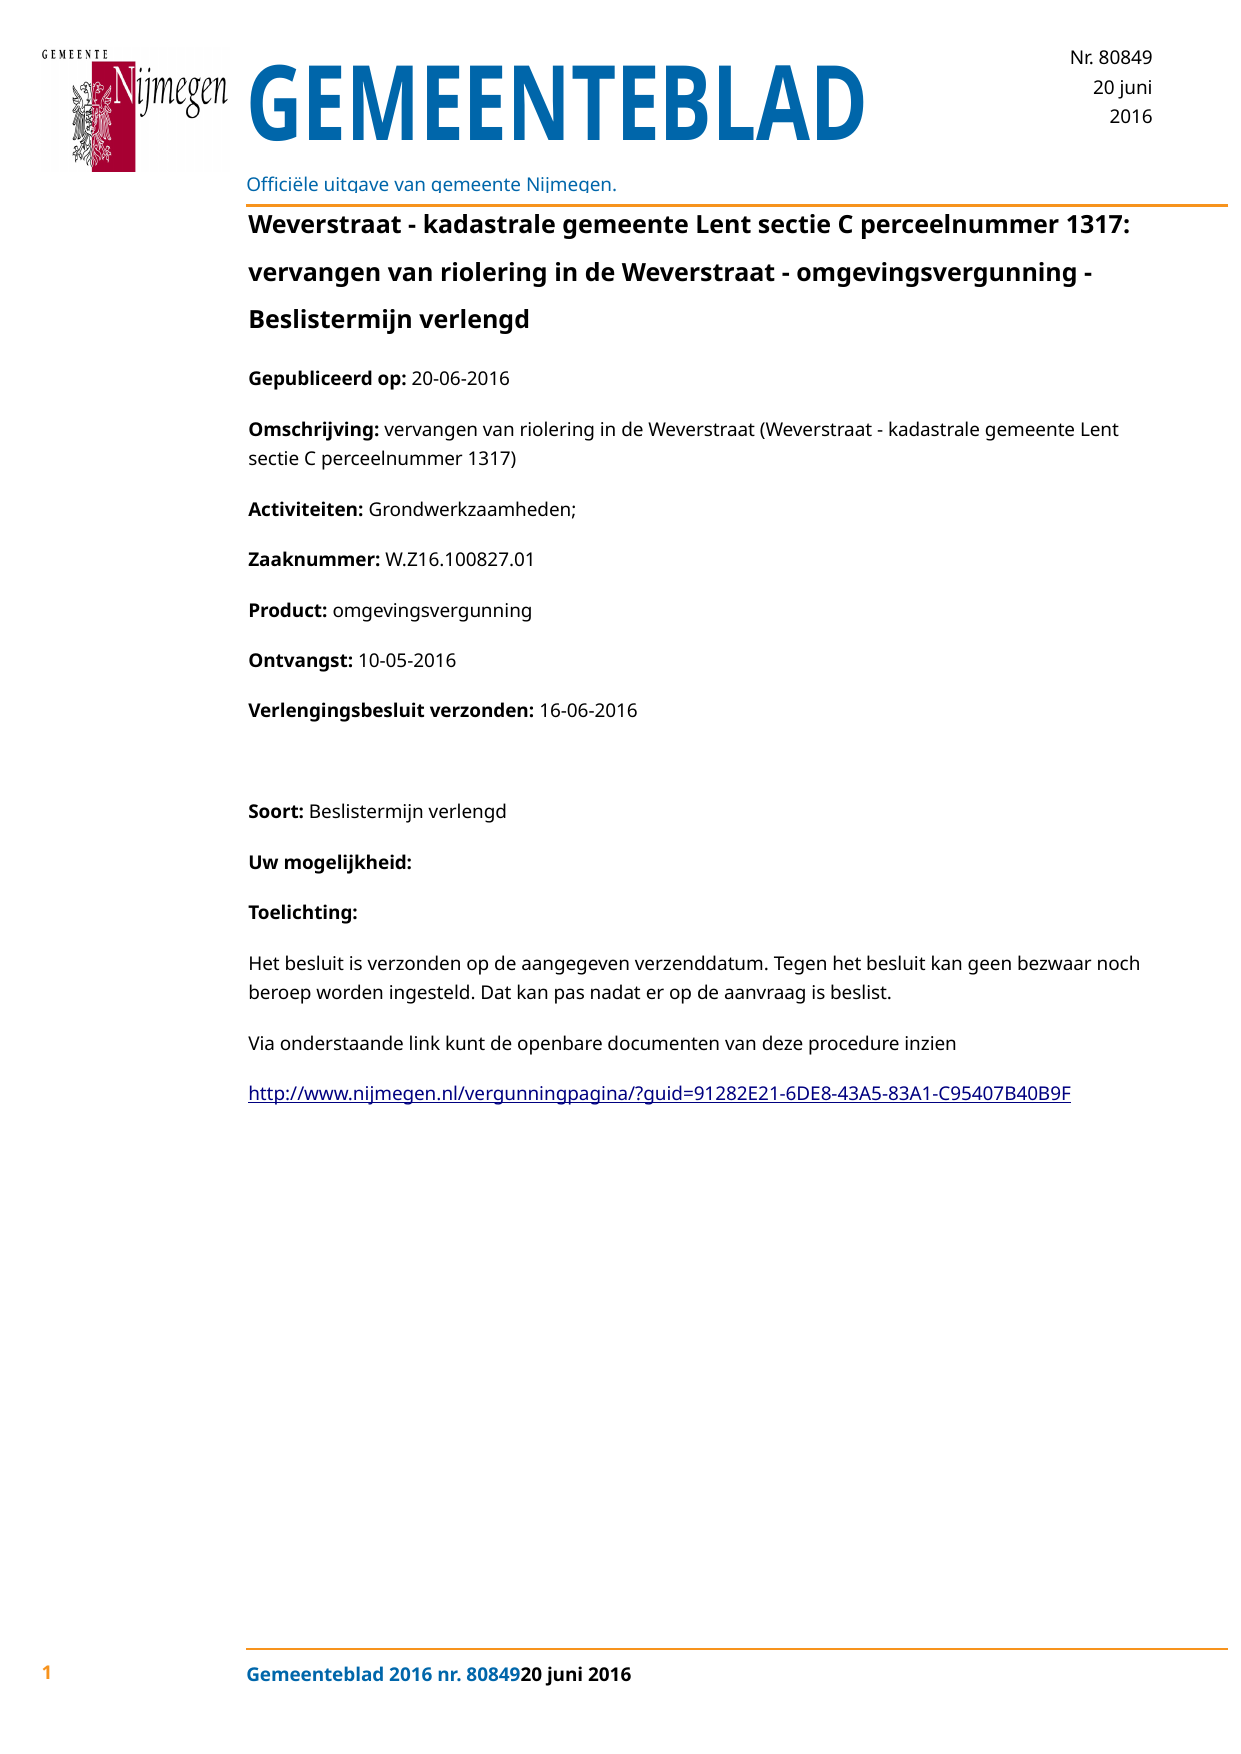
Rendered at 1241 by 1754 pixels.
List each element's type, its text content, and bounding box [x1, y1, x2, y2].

text Gepubliceerd op: 20-06-2016 [248, 366, 1152, 391]
text Verlengingsbesluit verzonden: 16-06-2016 [248, 698, 1152, 723]
picture [41, 47, 231, 172]
text Weverstraat - kadastrale gemeente Lent sectie C perceelnummer 1317: vervangen van riolering in de Weverstraat - omgevingsvergunning - Beslistermijn verlengd [248, 207, 1152, 336]
text http://www.nijmegen.nl/vergunningpagina/?guid=91282E21-6DE8-43A5-83A1-C95407B40B9F [248, 1080, 1152, 1106]
text Uw mogelijkheid: [248, 849, 1152, 874]
text Soort: Beslistermijn verlengd [248, 798, 1152, 824]
text Omschrijving: vervangen van riolering in de Weverstraat (Weverstraat - kadastrale gemeente Lent sectie C perceelnummer 1317) [248, 416, 1152, 471]
text Activiteiten: Grondwerkzaamheden; [248, 496, 1152, 522]
text Ontvangst: 10-05-2016 [248, 647, 1152, 673]
text Het besluit is verzonden op de aangegeven verzenddatum. Tegen het besluit kan geen bezwaar noch beroep worden ingesteld. Dat kan pas nadat er op de aanvraag is beslist. [248, 950, 1152, 1005]
text Zaaknummer: W.Z16.100827.01 [248, 546, 1152, 572]
text Product: omgevingsvergunning [248, 597, 1152, 622]
text Via onderstaande link kunt de openbare documenten van deze procedure inzien [248, 1030, 1152, 1055]
text Toelichting: [248, 899, 1152, 925]
